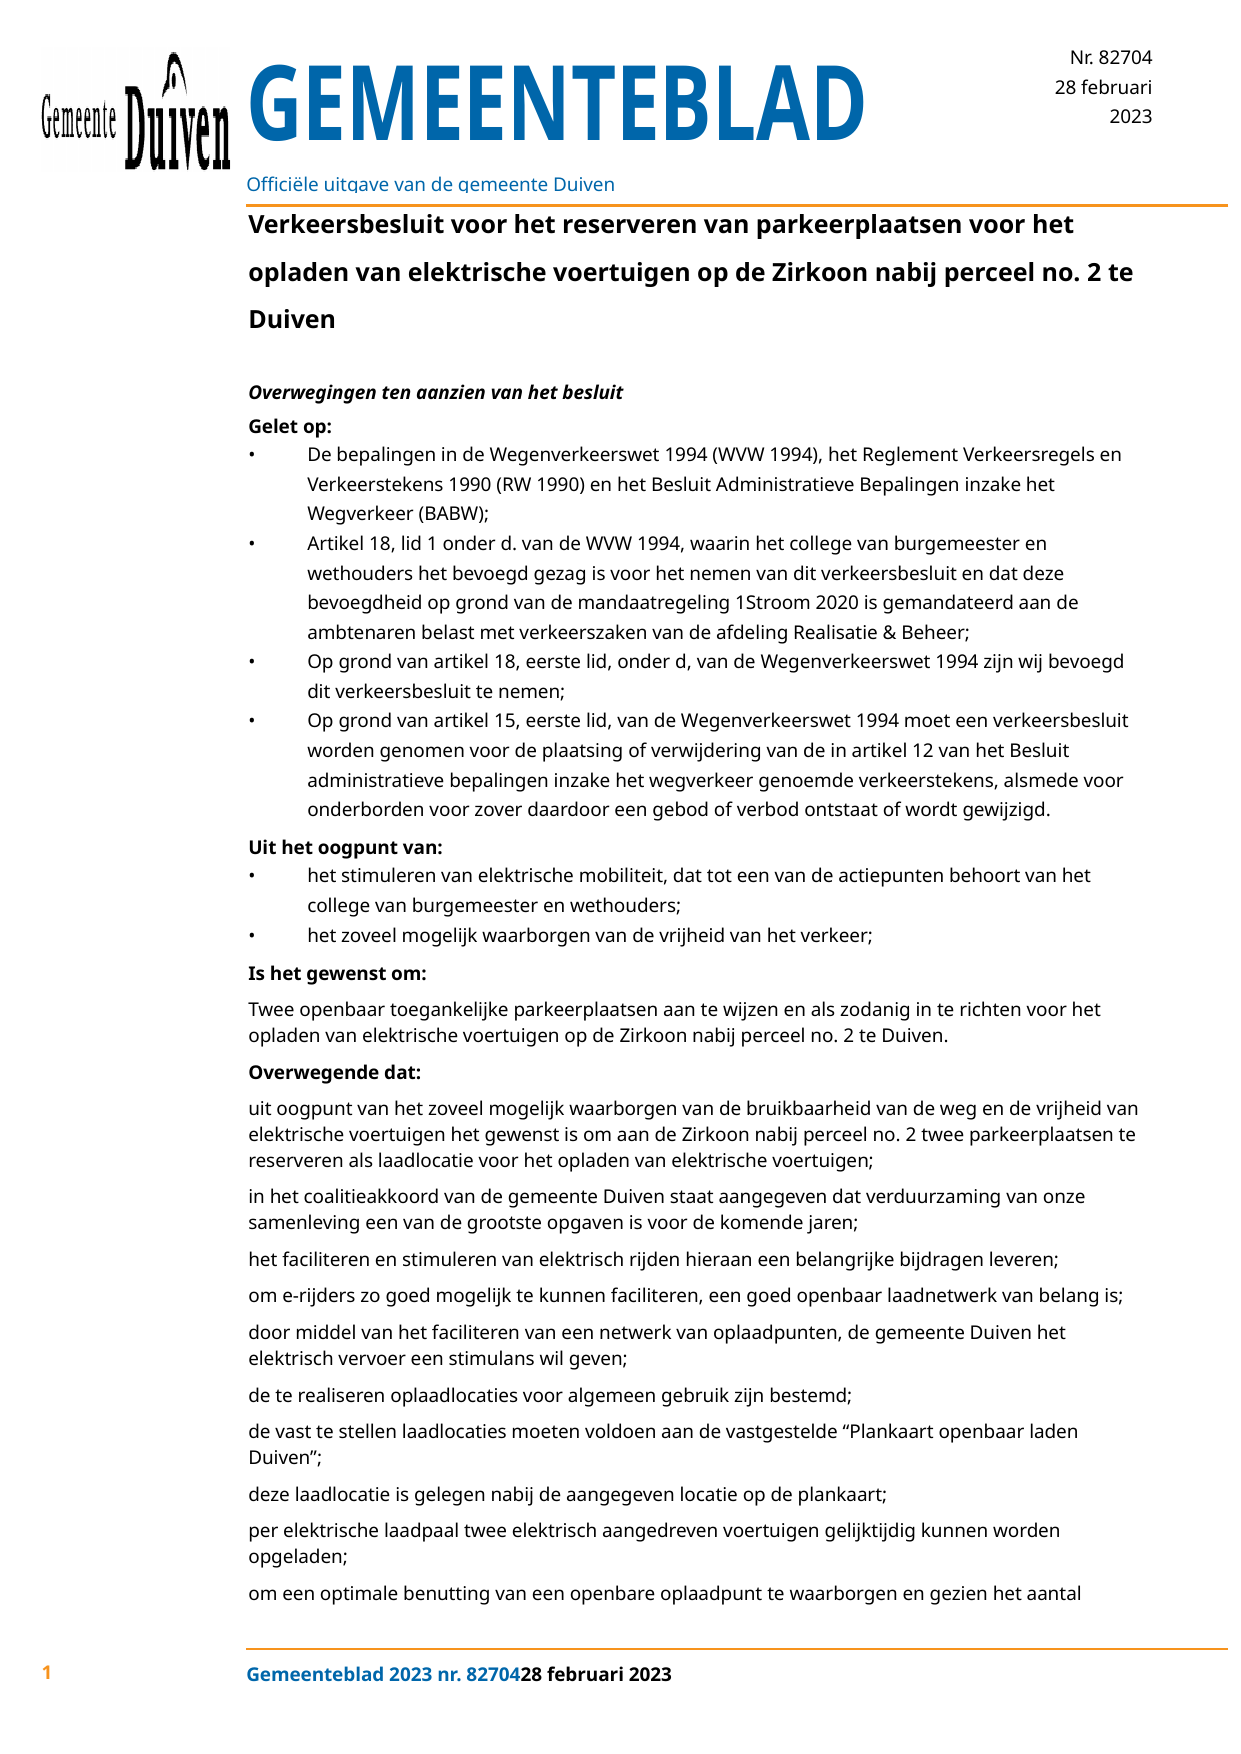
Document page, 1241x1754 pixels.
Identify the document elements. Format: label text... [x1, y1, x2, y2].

text om een optimale benutting van een openbare oplaadpunt te waarborgen en gezien het aantal [248, 1580, 1152, 1606]
text het faciliteren en stimuleren van elektrisch rijden hieraan een belangrijke bijdragen leveren; [248, 1246, 1152, 1272]
text deze laadlocatie is gelegen nabij de aangegeven locatie op de plankaart; [248, 1481, 1152, 1507]
text Gelet op: [248, 413, 1152, 439]
text de vast te stellen laadlocaties moeten voldoen aan de vastgestelde “Plankaart openbaar laden Duiven”; [248, 1418, 1152, 1470]
list het stimuleren van elektrische mobiliteit, dat tot een van de actiepunten behoort van het college van burgemeester en wethouders; [248, 863, 1152, 918]
text Twee openbaar toegankelijke parkeerplaatsen aan te wijzen en als zodanig in te richten voor het opladen van elektrische voertuigen op de Zirkoon nabij perceel no. 2 te Duiven. [248, 996, 1152, 1048]
text Overwegende dat: [248, 1059, 1152, 1084]
text door middel van het faciliteren van een netwerk van oplaadpunten, de gemeente Duiven het elektrisch vervoer een stimulans wil geven; [248, 1319, 1152, 1371]
list Op grond van artikel 18, eerste lid, onder d, van de Wegenverkeerswet 1994 zijn wij bevoegd dit verkeersbesluit te nemen; [248, 648, 1152, 704]
list Op grond van artikel 15, eerste lid, van de Wegenverkeerswet 1994 moet een verkeersbesluit worden genomen voor de plaatsing of verwijdering van de in artikel 12 van het Besluit administratieve bepalingen inzake het wegverkeer genoemde verkeerstekens, alsmede voor onderborden voor zover daardoor een gebod of verbod ontstaat of wordt gewijzigd. [248, 708, 1152, 822]
picture [41, 47, 231, 172]
text Verkeersbesluit voor het reserveren van parkeerplaatsen voor het opladen van elektrische voertuigen op de Zirkoon nabij perceel no. 2 te Duiven [248, 207, 1152, 336]
text in het coalitieakkoord van de gemeente Duiven staat aangegeven dat verduurzaming van onze samenleving een van de grootste opgaven is voor de komende jaren; [248, 1184, 1152, 1235]
text uit oogpunt van het zoveel mogelijk waarborgen van de bruikbaarheid van de weg en de vrijheid van elektrische voertuigen het gewenst is om aan de Zirkoon nabij perceel no. 2 twee parkeerplaatsen te reserveren als laadlocatie voor het opladen van elektrische voertuigen; [248, 1096, 1152, 1173]
text per elektrische laadpaal twee elektrisch aangedreven voertuigen gelijktijdig kunnen worden opgeladen; [248, 1517, 1152, 1569]
text Uit het oogpunt van: [248, 834, 1152, 860]
text de te realiseren oplaadlocaties voor algemeen gebruik zijn bestemd; [248, 1382, 1152, 1407]
text Overwegingen ten aanzien van het besluit [248, 379, 1152, 405]
list het zoveel mogelijk waarborgen van de vrijheid van het verkeer; [248, 922, 1152, 948]
text om e-rijders zo goed mogelijk te kunnen faciliteren, een goed openbaar laadnetwerk van belang is; [248, 1283, 1152, 1308]
list De bepalingen in de Wegenverkeerswet 1994 (WVW 1994), het Reglement Verkeersregels en Verkeerstekens 1990 (RW 1990) en het Besluit Administratieve Bepalingen inzake het Wegverkeer (BABW); [248, 441, 1152, 526]
list Artikel 18, lid 1 onder d. van de WVW 1994, waarin het college van burgemeester en wethouders het bevoegd gezag is voor het nemen van dit verkeersbesluit en dat deze bevoegdheid op grond van de mandaatregeling 1Stroom 2020 is gemandateerd aan de ambtenaren belast met verkeerszaken van de afdeling Realisatie & Beheer; [248, 530, 1152, 645]
text Is het gewenst om: [248, 960, 1152, 986]
